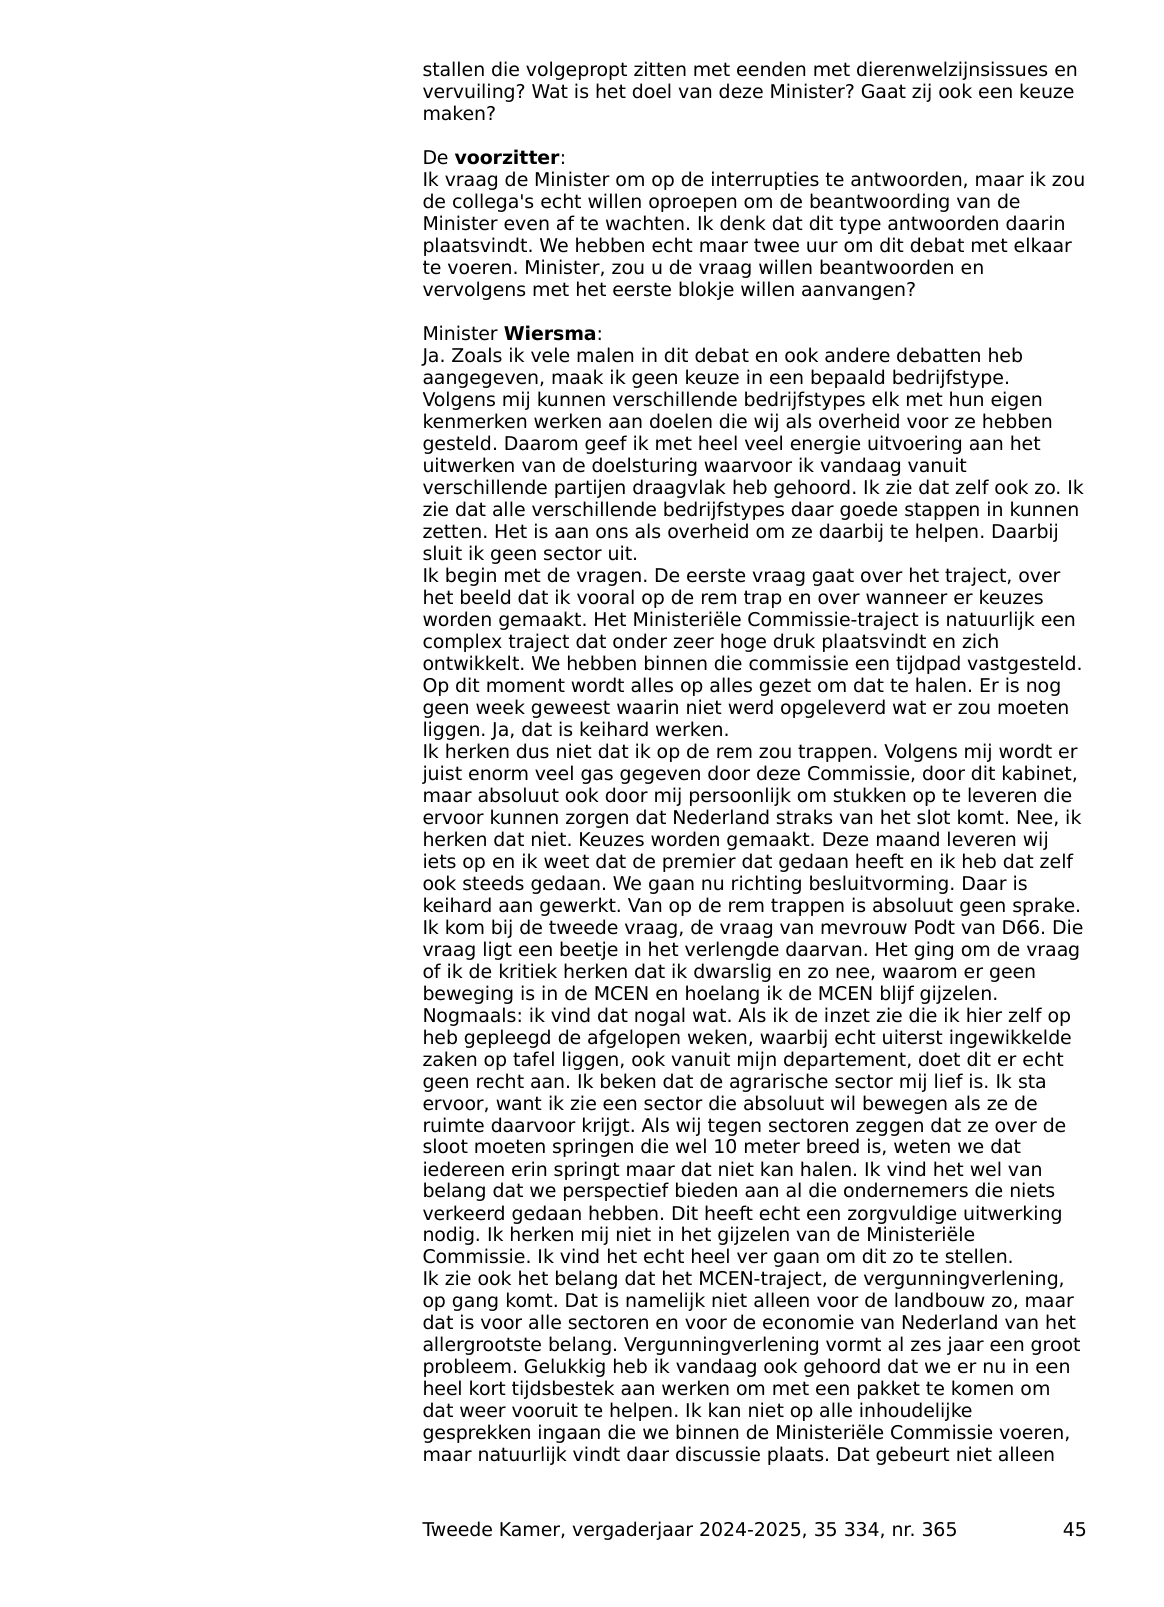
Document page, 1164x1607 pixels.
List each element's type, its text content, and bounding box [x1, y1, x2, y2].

text Ik herken dus niet dat ik op de rem zou trappen. Volgens mij wordt er juist enorm veel gas gegeven door deze Commissie, door dit kabinet, maar absoluut ook door mij persoonlijk om stukken op te leveren die ervoor kunnen zorgen dat Nederland straks van het slot komt. Nee, ik herken dat niet. Keuzes worden gemaakt. Deze maand leveren wij iets op en ik weet dat de premier dat gedaan heeft en ik heb dat zelf ook steeds gedaan. We gaan nu richting besluitvorming. Daar is keihard aan gewerkt. Van op de rem trappen is absoluut geen sprake. [422, 741, 1087, 917]
text Minister Wiersma: [422, 323, 1087, 345]
text stallen die volgepropt zitten met eenden met dierenwelzijnsissues en vervuiling? Wat is het doel van deze Minister? Gaat zij ook een keuze maken? [422, 59, 1087, 125]
text Ik begin met de vragen. De eerste vraag gaat over het traject, over het beeld dat ik vooral op de rem trap en over wanneer er keuzes worden gemaakt. Het Ministeriële Commissie-traject is natuurlijk een complex traject dat onder zeer hoge druk plaatsvindt en zich ontwikkelt. We hebben binnen die commissie een tijdpad vastgesteld. Op dit moment wordt alles op alles gezet om dat te halen. Er is nog geen week geweest waarin niet werd opgeleverd wat er zou moeten liggen. Ja, dat is keihard werken. [422, 565, 1087, 741]
text Ja. Zoals ik vele malen in dit debat en ook andere debatten heb aangegeven, maak ik geen keuze in een bepaald bedrijfstype. Volgens mij kunnen verschillende bedrijfstypes elk met hun eigen kenmerken werken aan doelen die wij als overheid voor ze hebben gesteld. Daarom geef ik met heel veel energie uitvoering aan het uitwerken van de doelsturing waarvoor ik vandaag vanuit verschillende partijen draagvlak heb gehoord. Ik zie dat zelf ook zo. Ik zie dat alle verschillende bedrijfstypes daar goede stappen in kunnen zetten. Het is aan ons als overheid om ze daarbij te helpen. Daarbij sluit ik geen sector uit. [422, 345, 1087, 565]
text Ik kom bij de tweede vraag, de vraag van mevrouw Podt van D66. Die vraag ligt een beetje in het verlengde daarvan. Het ging om de vraag of ik de kritiek herken dat ik dwarslig en zo nee, waarom er geen beweging is in de MCEN en hoelang ik de MCEN blijf gijzelen. Nogmaals: ik vind dat nogal wat. Als ik de inzet zie die ik hier zelf op heb gepleegd de afgelopen weken, waarbij echt uiterst ingewikkelde zaken op tafel liggen, ook vanuit mijn departement, doet dit er echt geen recht aan. Ik beken dat de agrarische sector mij lief is. Ik sta ervoor, want ik zie een sector die absoluut wil bewegen als ze de ruimte daarvoor krijgt. Als wij tegen sectoren zeggen dat ze over de sloot moeten springen die wel 10 meter breed is, weten we dat iedereen erin springt maar dat niet kan halen. Ik vind het wel van belang dat we perspectief bieden aan al die ondernemers die niets verkeerd gedaan hebben. Dit heeft echt een zorgvuldige uitwerking nodig. Ik herken mij niet in het gijzelen van de Ministeriële Commissie. Ik vind het echt heel ver gaan om dit zo te stellen. [422, 917, 1087, 1268]
text Ik zie ook het belang dat het MCEN-traject, de vergunningverlening, op gang komt. Dat is namelijk niet alleen voor de landbouw zo, maar dat is voor alle sectoren en voor de economie van Nederland van het allergrootste belang. Vergunningverlening vormt al zes jaar een groot probleem. Gelukkig heb ik vandaag ook gehoord dat we er nu in een heel kort tijdsbestek aan werken om met een pakket te komen om dat weer vooruit te helpen. Ik kan niet op alle inhoudelijke gesprekken ingaan die we binnen de Ministeriële Commissie voeren, maar natuurlijk vindt daar discussie plaats. Dat gebeurt niet alleen [422, 1268, 1087, 1466]
text De voorzitter: [422, 147, 1087, 169]
text Ik vraag de Minister om op de interrupties te antwoorden, maar ik zou de collega's echt willen oproepen om de beantwoording van de Minister even af te wachten. Ik denk dat dit type antwoorden daarin plaatsvindt. We hebben echt maar twee uur om dit debat met elkaar te voeren. Minister, zou u de vraag willen beantwoorden en vervolgens met het eerste blokje willen aanvangen? [422, 169, 1087, 301]
